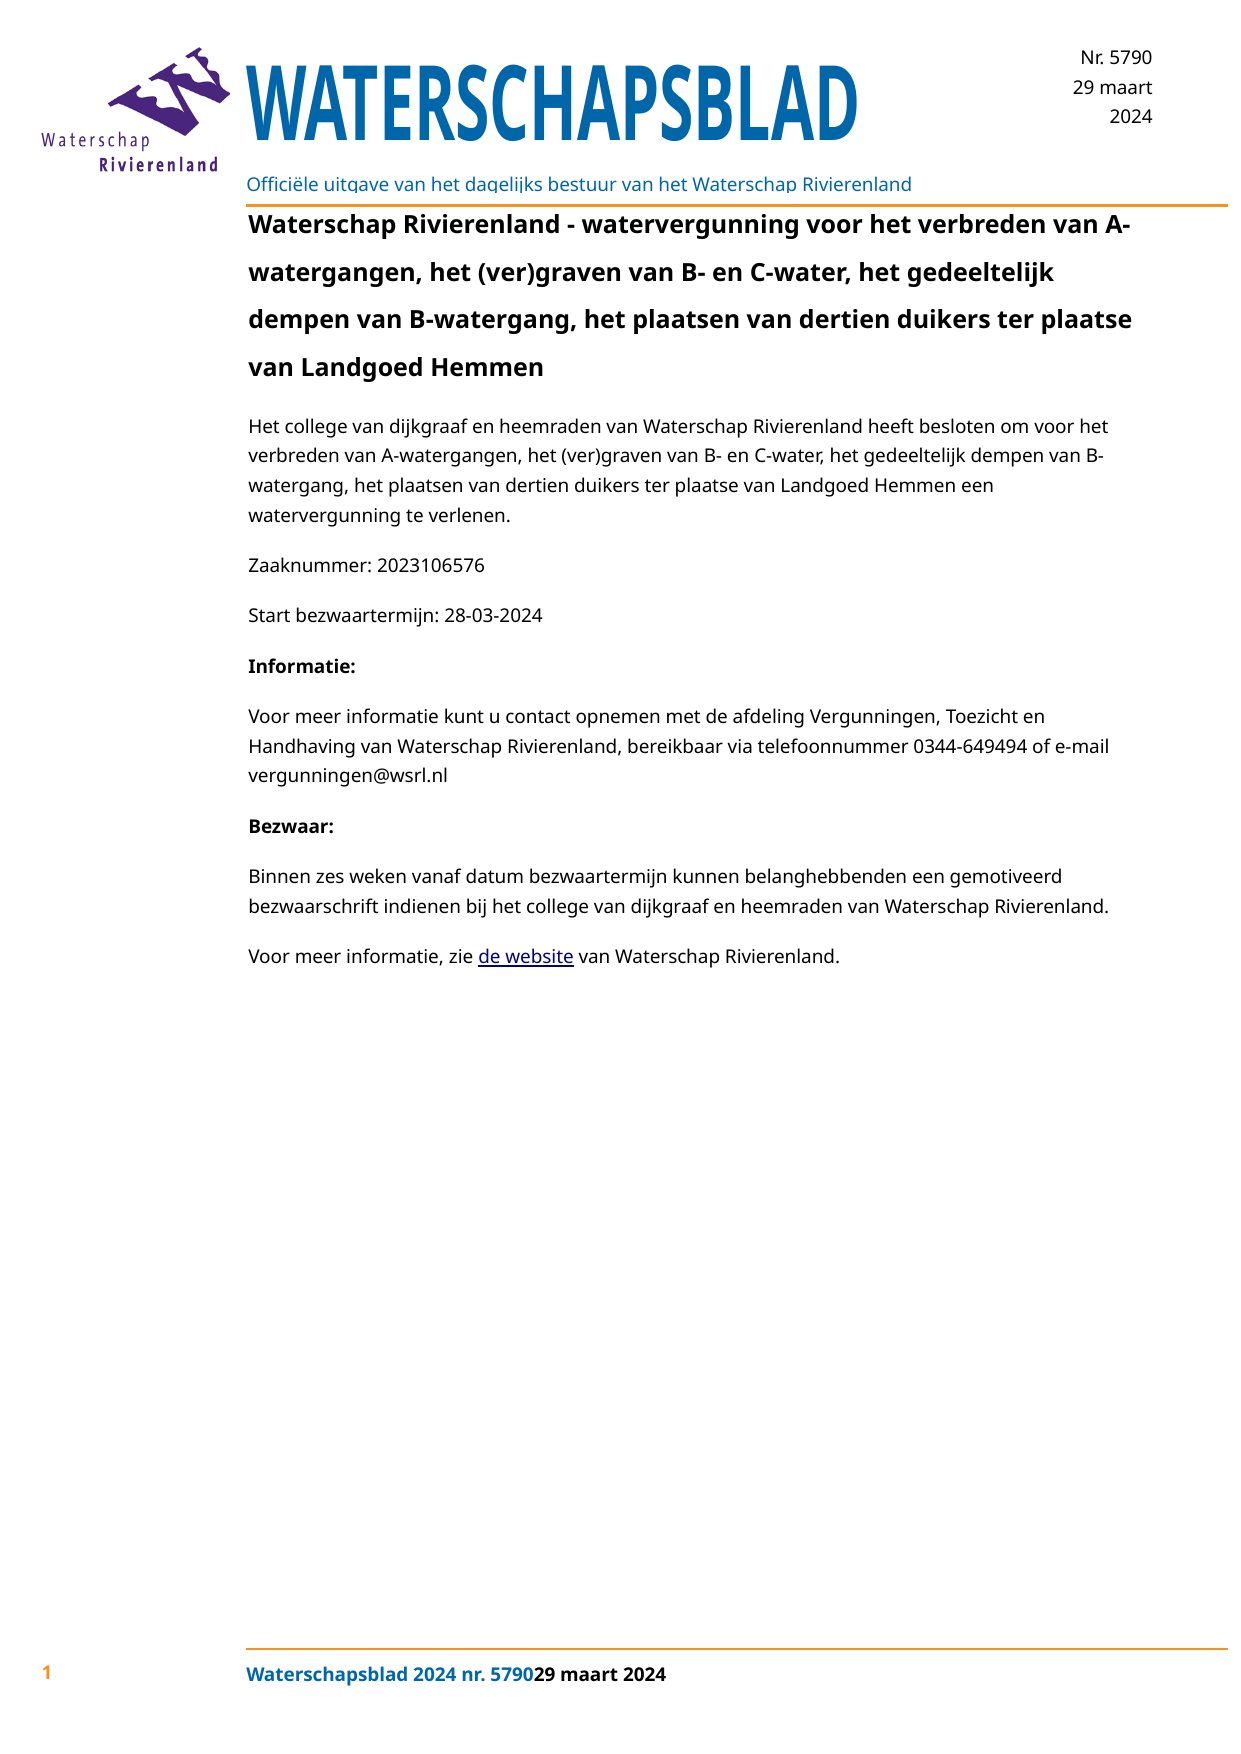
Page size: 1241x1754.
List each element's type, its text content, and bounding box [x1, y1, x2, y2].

text Voor meer informatie, zie de website van Waterschap Rivierenland. [248, 943, 1152, 969]
text Het college van dijkgraaf en heemraden van Waterschap Rivierenland heeft besloten om voor het verbreden van A-watergangen, het (ver)graven van B- en C-water, het gedeeltelijk dempen van B-watergang, het plaatsen van dertien duikers ter plaatse van Landgoed Hemmen een watervergunning te verlenen. [248, 413, 1152, 528]
text Start bezwaartermijn: 28-03-2024 [248, 603, 1152, 628]
picture [41, 47, 231, 172]
text Waterschap Rivierenland - watervergunning voor het verbreden van A-watergangen, het (ver)graven van B- en C-water, het gedeeltelijk dempen van B-watergang, het plaatsen van dertien duikers ter plaatse van Landgoed Hemmen [248, 207, 1152, 384]
text Informatie: [248, 653, 1152, 679]
text Voor meer informatie kunt u contact opnemen met de afdeling Vergunningen, Toezicht en Handhaving van Waterschap Rivierenland, bereikbaar via telefoonnummer 0344-649494 of e-mail vergunningen@wsrl.nl [248, 703, 1152, 788]
text Binnen zes weken vanaf datum bezwaartermijn kunnen belanghebbenden een gemotiveerd bezwaarschrift indienen bij het college van dijkgraaf en heemraden van Waterschap Rivierenland. [248, 863, 1152, 919]
text Bezwaar: [248, 813, 1152, 839]
text Zaaknummer: 2023106576 [248, 552, 1152, 578]
